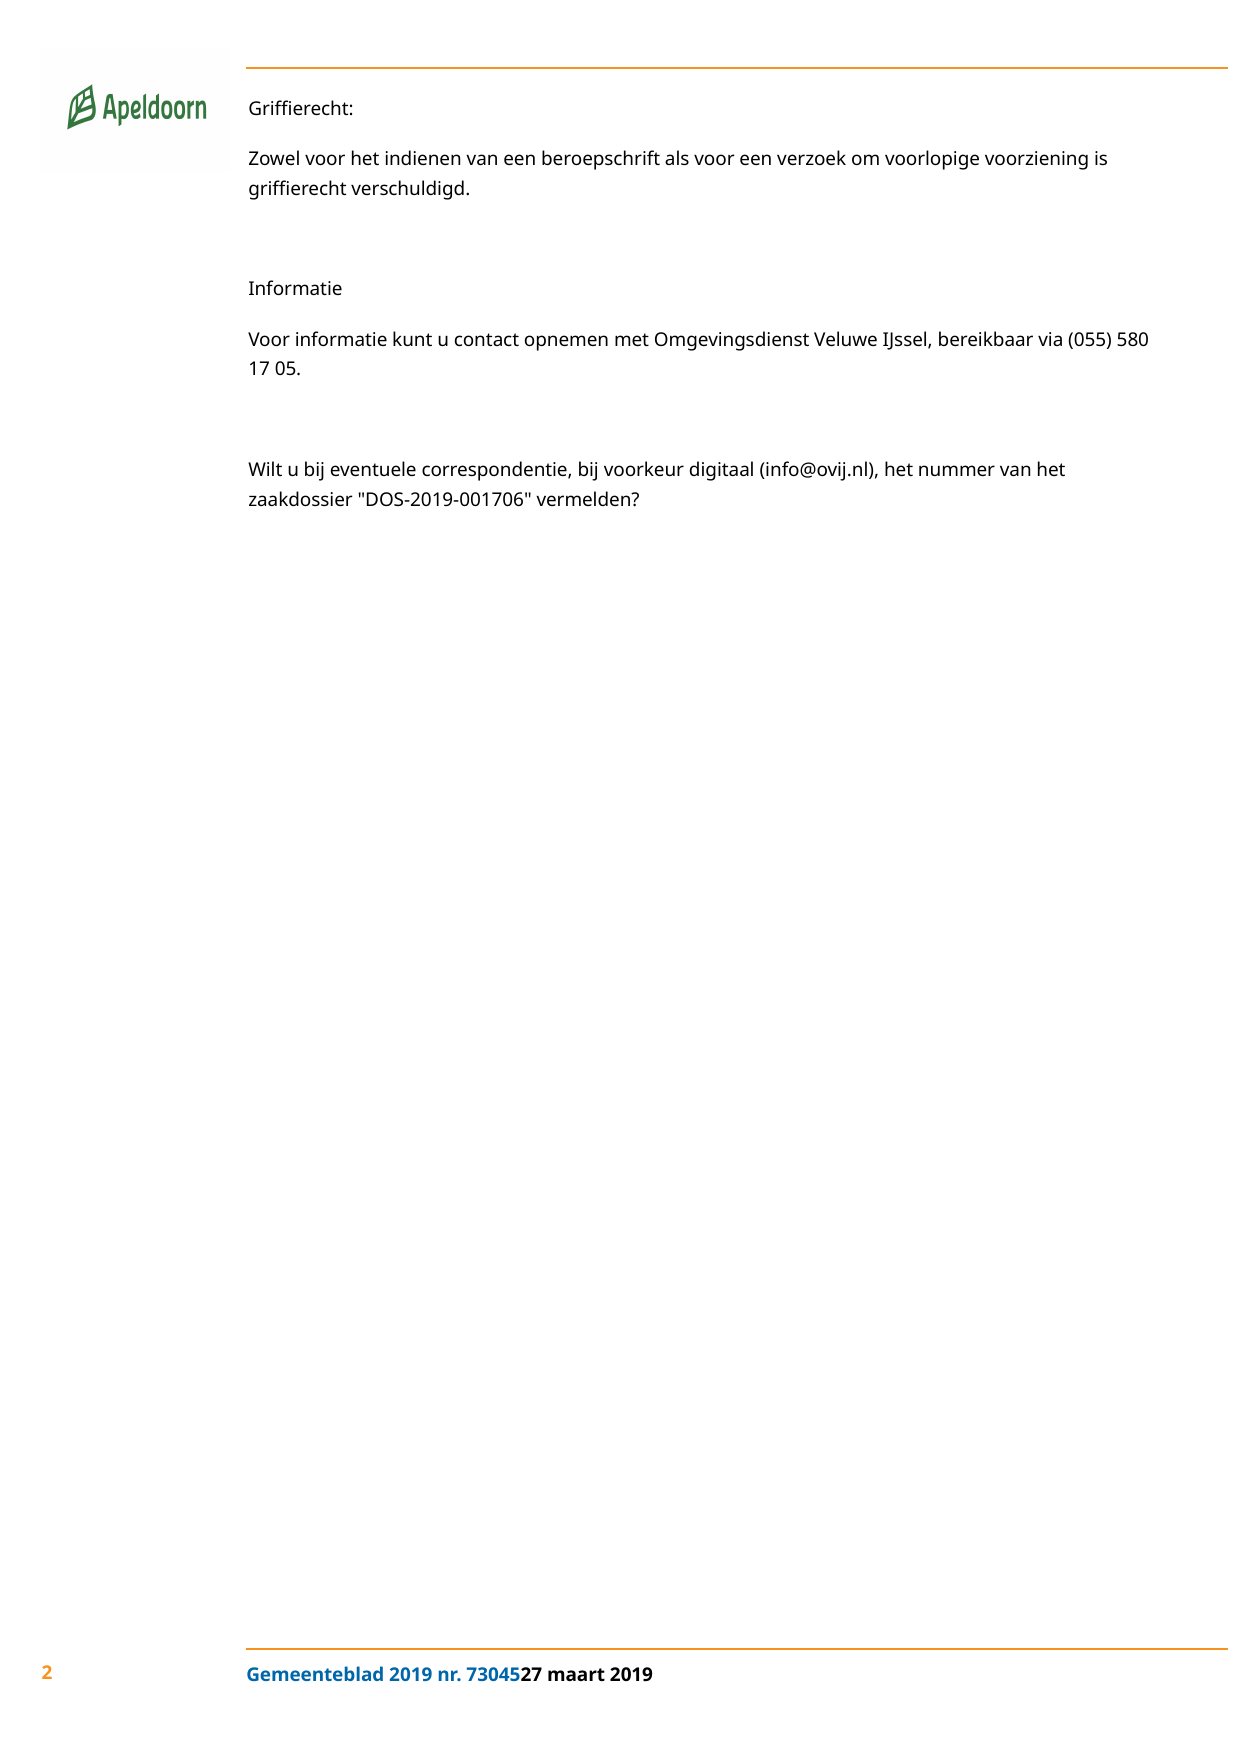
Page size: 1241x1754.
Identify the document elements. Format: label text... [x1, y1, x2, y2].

text Voor informatie kunt u contact opnemen met Omgevingsdienst Veluwe IJssel, bereikbaar via (055) 580 17 05. [248, 326, 1152, 381]
text Griffierecht: [248, 95, 1152, 121]
text Wilt u bij eventuele correspondentie, bij voorkeur digitaal (info@ovij.nl), het nummer van het zaakdossier "DOS-2019-001706" vermelden? [248, 456, 1152, 512]
text Zowel voor het indienen van een beroepschrift als voor een verzoek om voorlopige voorziening is griffierecht verschuldigd. [248, 145, 1152, 201]
text Informatie [248, 276, 1152, 301]
picture [41, 47, 231, 172]
